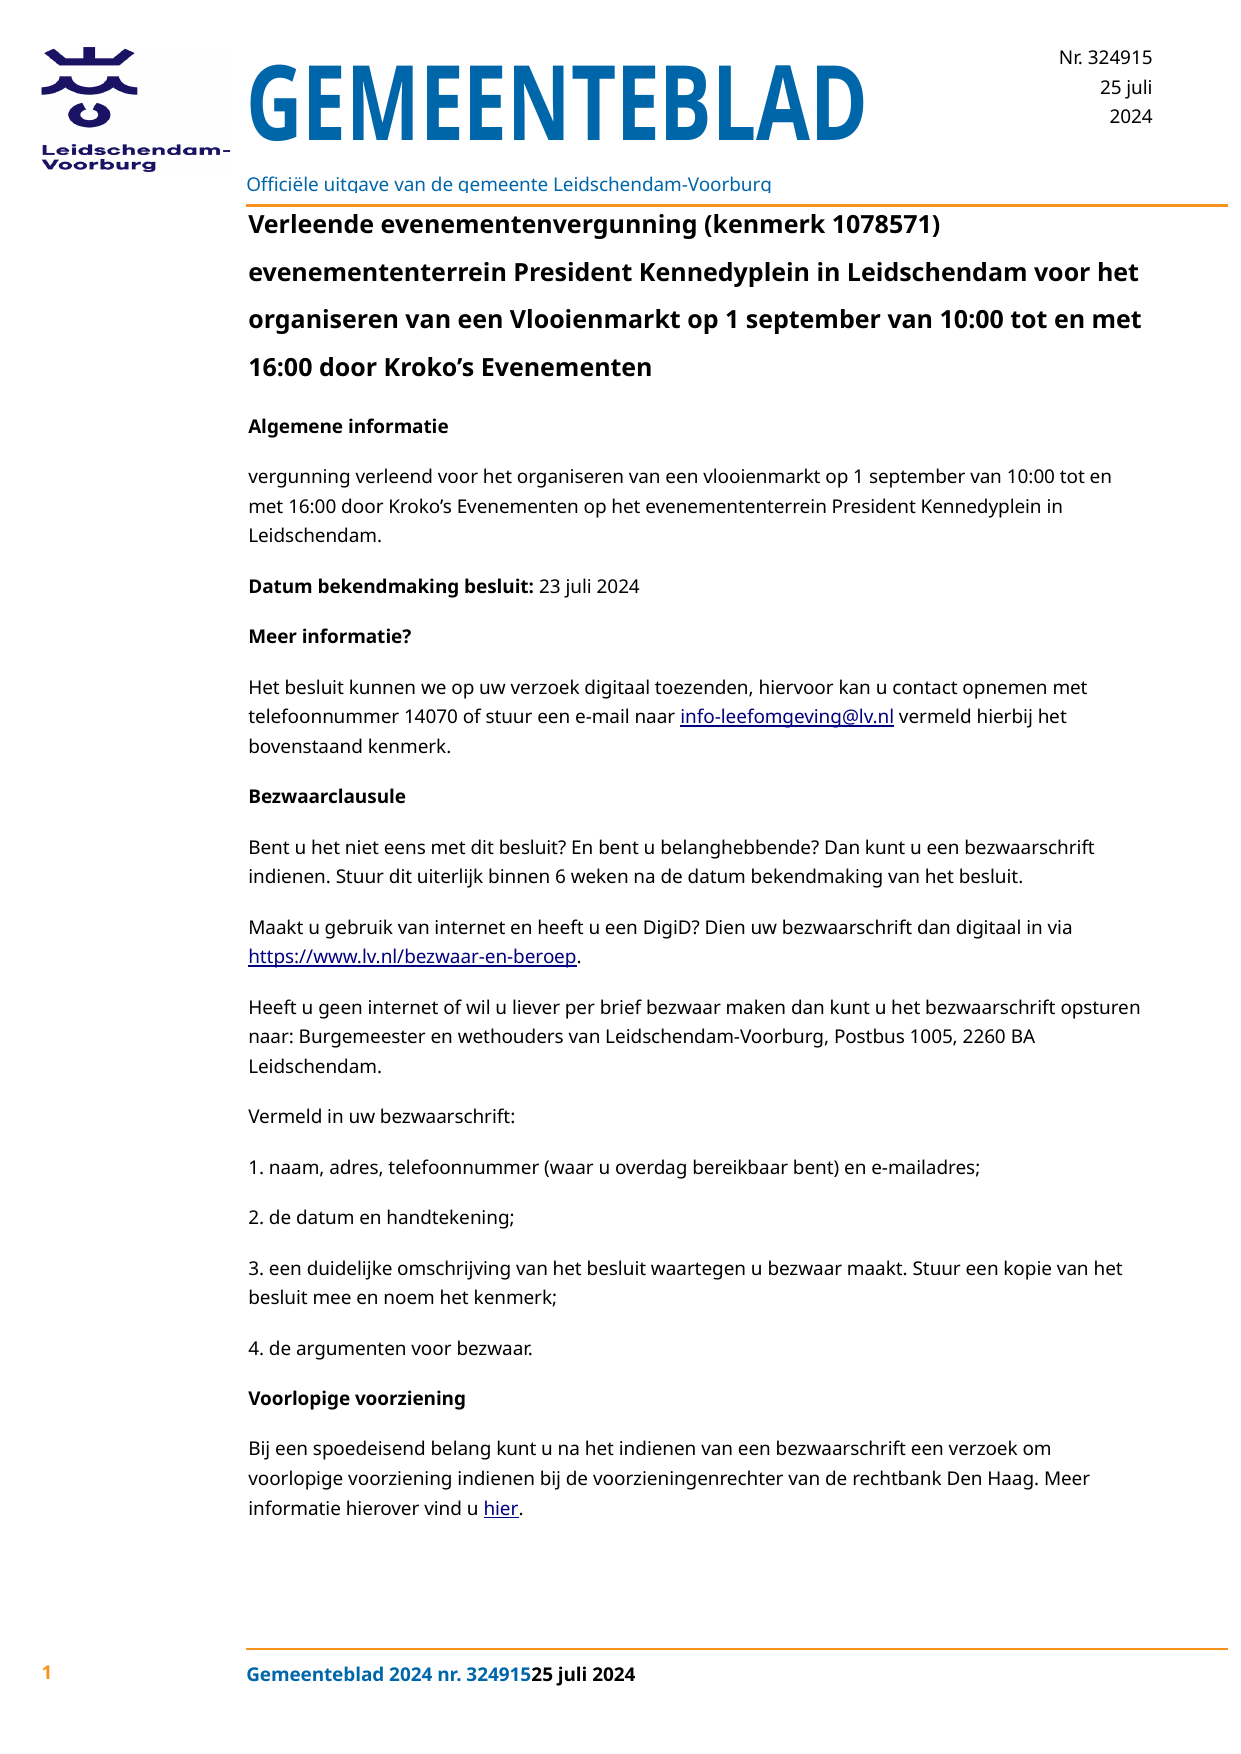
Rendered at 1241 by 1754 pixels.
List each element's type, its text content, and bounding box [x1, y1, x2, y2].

text Datum bekendmaking besluit: 23 juli 2024 [248, 573, 1152, 599]
text 3. een duidelijke omschrijving van het besluit waartegen u bezwaar maakt. Stuur een kopie van het besluit mee en noem het kenmerk; [248, 1255, 1152, 1310]
text 2. de datum en handtekening; [248, 1204, 1152, 1230]
text Bij een spoedeisend belang kunt u na het indienen van een bezwaarschrift een verzoek om voorlopige voorziening indienen bij de voorzieningenrechter van de rechtbank Den Haag. Meer informatie hierover vind u hier. [248, 1436, 1152, 1521]
text Bezwaarclausule [248, 783, 1152, 809]
text Voorlopige voorziening [248, 1385, 1152, 1411]
text Vermeld in uw bezwaarschrift: [248, 1103, 1152, 1129]
text Maakt u gebruik van internet en heeft u een DigiD? Dien uw bezwaarschrift dan digitaal in via https://www.lv.nl/bezwaar-en-beroep. [248, 914, 1152, 969]
text vergunning verleend voor het organiseren van een vlooienmarkt op 1 september van 10:00 tot en met 16:00 door Kroko’s Evenementen op het evenemententerrein President Kennedyplein in Leidschendam. [248, 463, 1152, 548]
text Algemene informatie [248, 413, 1152, 439]
text 1. naam, adres, telefoonnummer (waar u overdag bereikbaar bent) en e-mailadres; [248, 1154, 1152, 1180]
text Bent u het niet eens met dit besluit? En bent u belanghebbende? Dan kunt u een bezwaarschrift indienen. Stuur dit uiterlijk binnen 6 weken na de datum bekendmaking van het besluit. [248, 834, 1152, 889]
text Heeft u geen internet of wil u liever per brief bezwaar maken dan kunt u het bezwaarschrift opsturen naar: Burgemeester en wethouders van Leidschendam-Voorburg, Postbus 1005, 2260 BA Leidschendam. [248, 994, 1152, 1079]
text Verleende evenementenvergunning (kenmerk 1078571) evenemententerrein President Kennedyplein in Leidschendam voor het organiseren van een Vlooienmarkt op 1 september van 10:00 tot en met 16:00 door Kroko’s Evenementen [248, 207, 1152, 384]
text 4. de argumenten voor bezwaar. [248, 1335, 1152, 1361]
text Meer informatie? [248, 623, 1152, 649]
text Het besluit kunnen we op uw verzoek digitaal toezenden, hiervoor kan u contact opnemen met telefoonnummer 14070 of stuur een e-mail naar info-leefomgeving@lv.nl vermeld hierbij het bovenstaand kenmerk. [248, 674, 1152, 759]
picture [41, 47, 231, 172]
